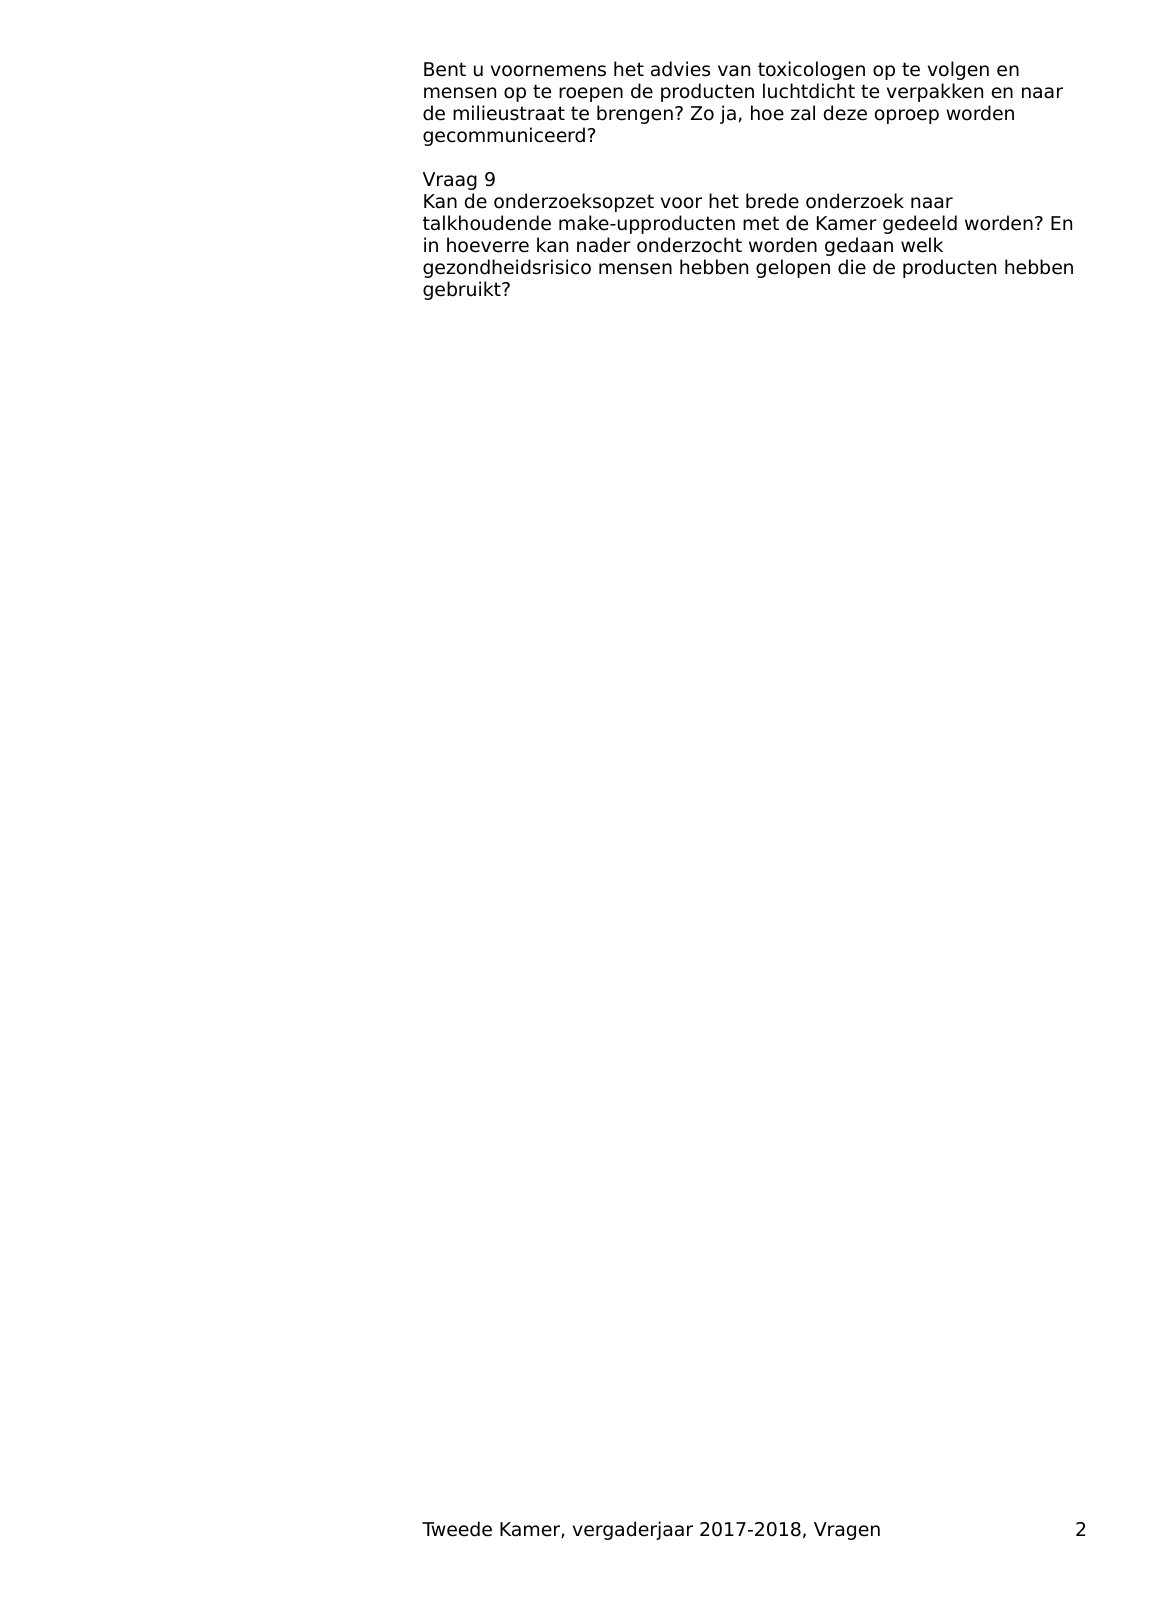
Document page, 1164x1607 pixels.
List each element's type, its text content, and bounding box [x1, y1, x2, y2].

text Bent u voornemens het advies van toxicologen op te volgen en mensen op te roepen de producten luchtdicht te verpakken en naar de milieustraat te brengen? Zo ja, hoe zal deze oproep worden gecommuniceerd? [422, 59, 1087, 147]
text Vraag 9 [422, 169, 1087, 191]
text Kan de onderzoeksopzet voor het brede onderzoek naar talkhoudende make-upproducten met de Kamer gedeeld worden? En in hoeverre kan nader onderzocht worden gedaan welk gezondheidsrisico mensen hebben gelopen die de producten hebben gebruikt? [422, 191, 1087, 301]
